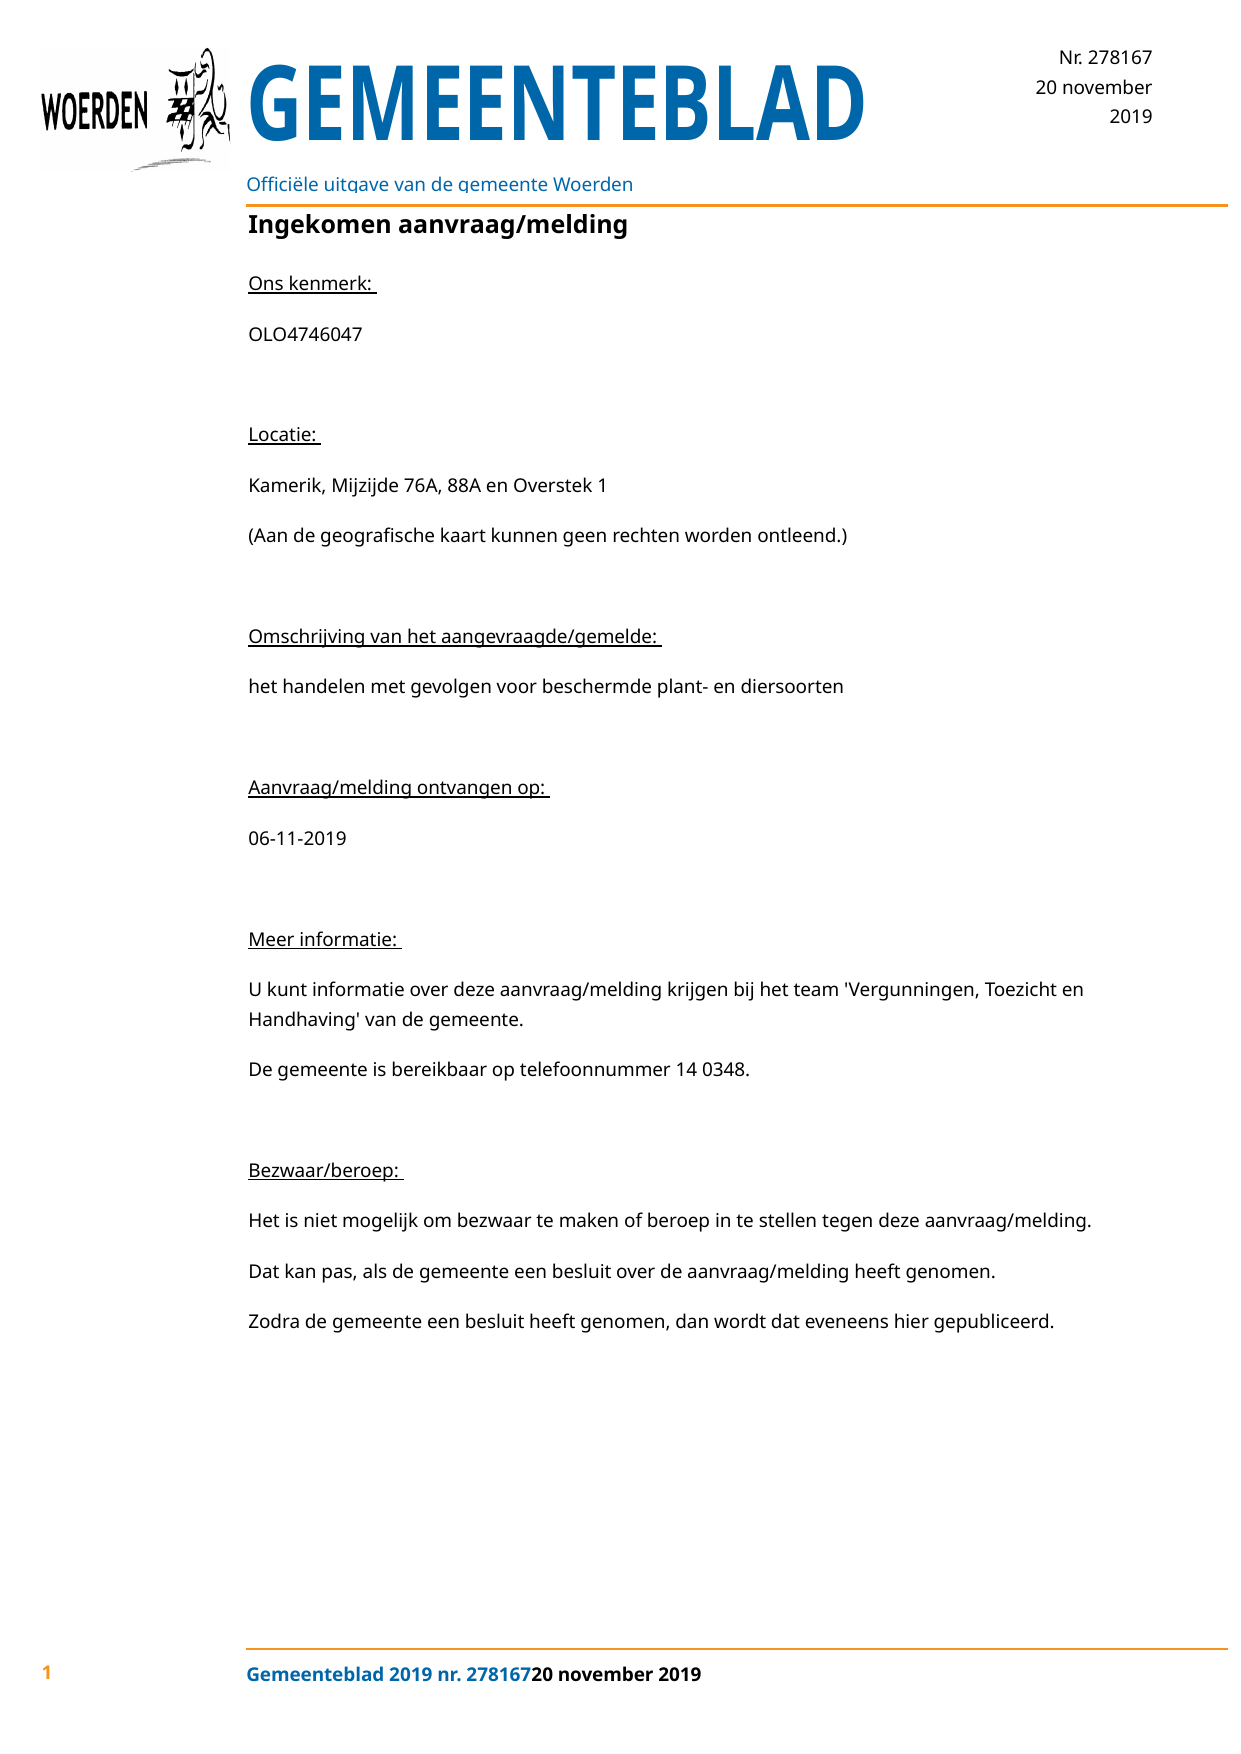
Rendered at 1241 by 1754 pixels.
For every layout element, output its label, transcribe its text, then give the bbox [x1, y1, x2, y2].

text Ingekomen aanvraag/melding [248, 207, 1152, 241]
text (Aan de geografische kaart kunnen geen rechten worden ontleend.) [248, 522, 1152, 548]
text OLO4746047 [248, 321, 1152, 346]
text Omschrijving van het aangevraagde/gemelde: [248, 623, 1152, 649]
text Locatie: [248, 422, 1152, 447]
text Kamerik, Mijzijde 76A, 88A en Overstek 1 [248, 472, 1152, 498]
text De gemeente is bereikbaar op telefoonnummer 14 0348. [248, 1056, 1152, 1082]
text Aanvraag/melding ontvangen op: [248, 774, 1152, 800]
text Dat kan pas, als de gemeente een besluit over de aanvraag/melding heeft genomen. [248, 1258, 1152, 1283]
text Bezwaar/beroep: [248, 1157, 1152, 1183]
text Het is niet mogelijk om bezwaar te maken of beroep in te stellen tegen deze aanvraag/melding. [248, 1207, 1152, 1233]
text Zodra de gemeente een besluit heeft genomen, dan wordt dat eveneens hier gepubliceerd. [248, 1308, 1152, 1334]
text het handelen met gevolgen voor beschermde plant- en diersoorten [248, 674, 1152, 699]
picture [41, 47, 231, 172]
text U kunt informatie over deze aanvraag/melding krijgen bij het team 'Vergunningen, Toezicht en Handhaving' van de gemeente. [248, 976, 1152, 1031]
text Ons kenmerk: [248, 270, 1152, 296]
text Meer informatie: [248, 926, 1152, 951]
text 06-11-2019 [248, 825, 1152, 851]
